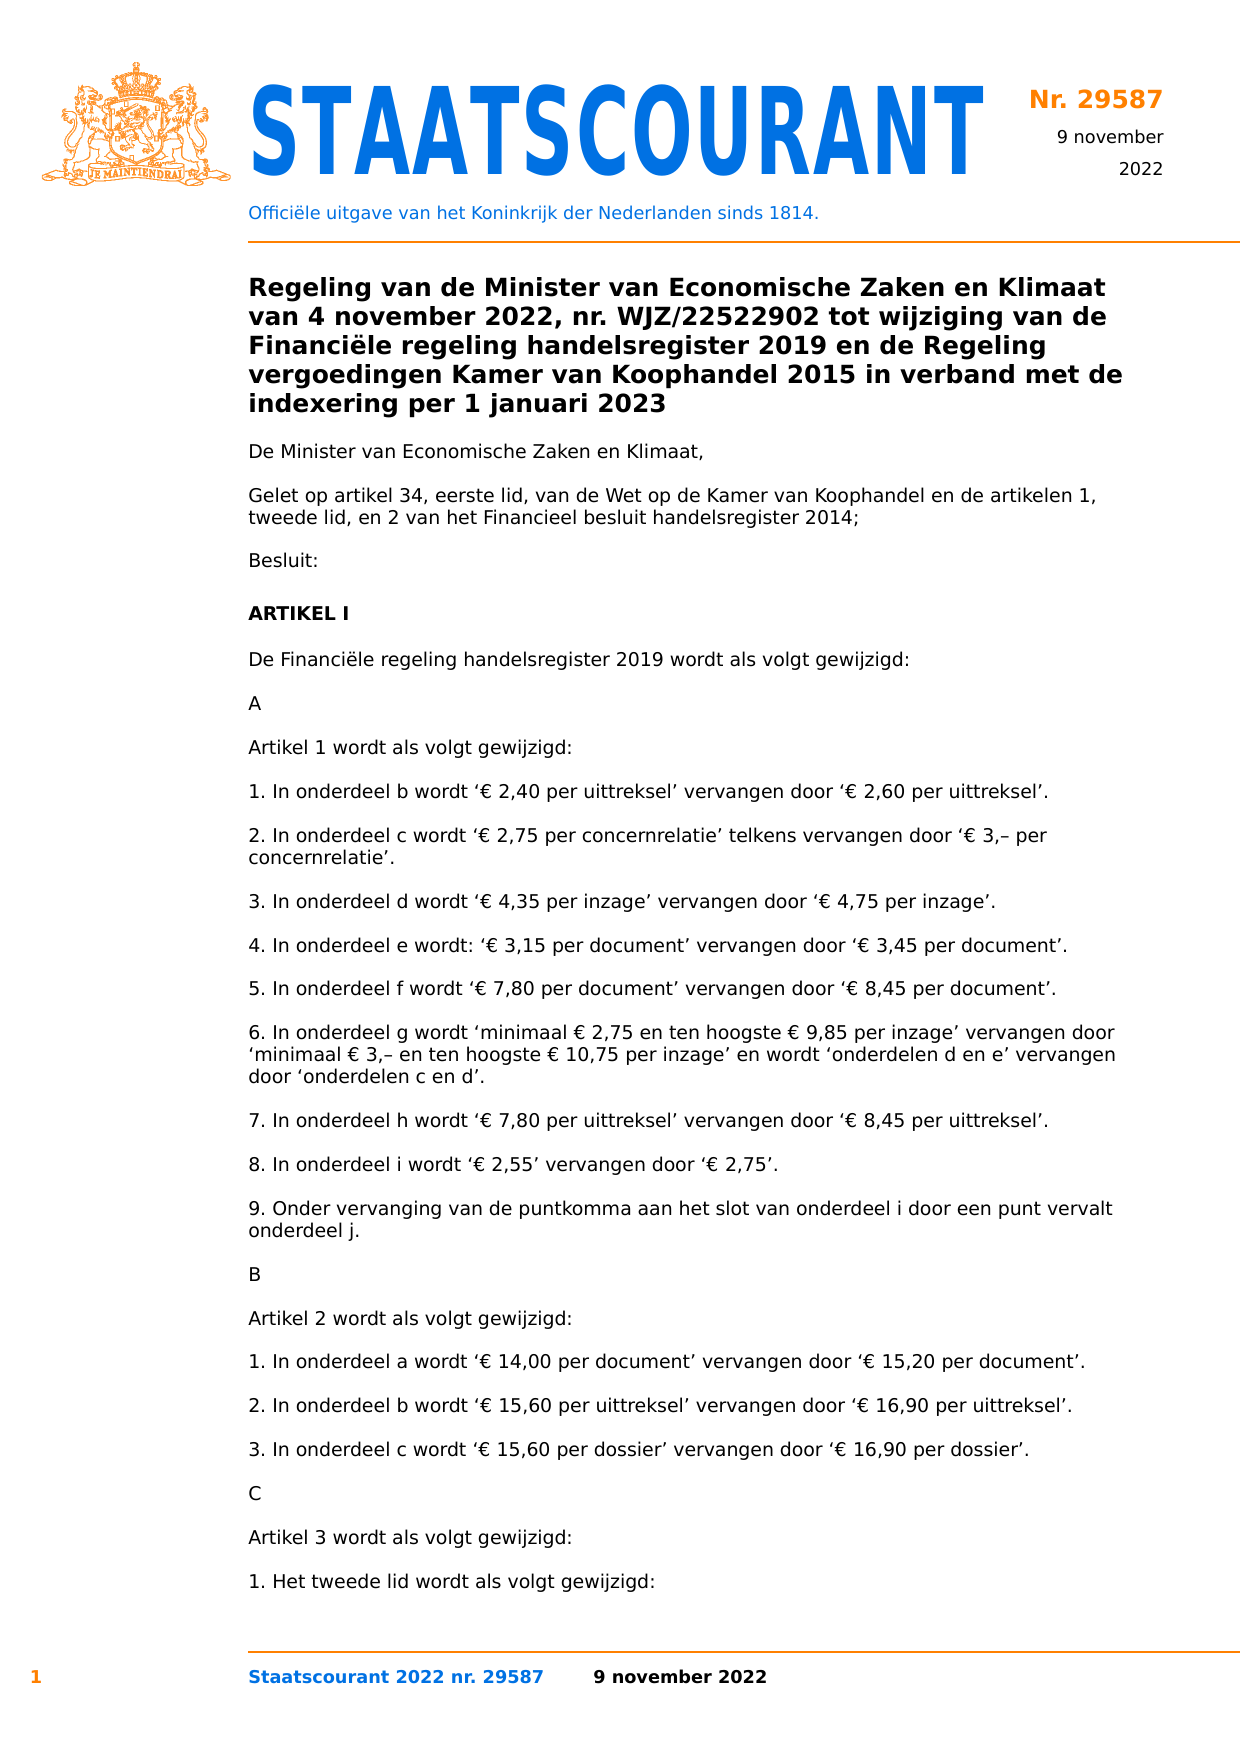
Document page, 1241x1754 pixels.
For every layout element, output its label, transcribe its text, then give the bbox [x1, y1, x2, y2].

text B [248, 1263, 1163, 1286]
text 3. In onderdeel d wordt ‘€ 4,35 per inzage’ vervangen door ‘€ 4,75 per inzage’. [248, 891, 1163, 913]
table_header STAATSCOURANT [248, 62, 998, 203]
text A [248, 693, 1163, 715]
text De Financiële regeling handelsregister 2019 wordt als volgt gewijzigd: [248, 649, 1163, 671]
text C [248, 1483, 1163, 1505]
text 9. Onder vervanging van de puntkomma aan het slot van onderdeel i door een punt vervalt onderdeel j. [248, 1198, 1163, 1242]
text Artikel 2 wordt als volgt gewijzigd: [248, 1307, 1163, 1329]
text Gelet op artikel 34, eerste lid, van de Wet op de Kamer van Koophandel en de artikelen 1, tweede lid, en 2 van het Financieel besluit handelsregister 2014; [248, 484, 1163, 528]
table_cell 2022 [998, 153, 1240, 203]
text 7. In onderdeel h wordt ‘€ 7,80 per uittreksel’ vervangen door ‘€ 8,45 per uittreksel’. [248, 1110, 1163, 1132]
text 5. In onderdeel f wordt ‘€ 7,80 per document’ vervangen door ‘€ 8,45 per document’. [248, 978, 1163, 1000]
text Artikel 3 wordt als volgt gewijzigd: [248, 1527, 1163, 1549]
table_cell 9 november [998, 121, 1240, 153]
text 3. In onderdeel c wordt ‘€ 15,60 per dossier’ vervangen door ‘€ 16,90 per dossier’. [248, 1439, 1163, 1461]
text Artikel 1 wordt als volgt gewijzigd: [248, 737, 1163, 759]
text 8. In onderdeel i wordt ‘€ 2,55’ vervangen door ‘€ 2,75’. [248, 1154, 1163, 1176]
text Besluit: [248, 550, 1163, 572]
text 1. In onderdeel b wordt ‘€ 2,40 per uittreksel’ vervangen door ‘€ 2,60 per uittreksel’. [248, 781, 1163, 803]
text De Minister van Economische Zaken en Klimaat, [248, 441, 1163, 463]
table_header [25, 62, 248, 241]
text 2. In onderdeel c wordt ‘€ 2,75 per concernrelatie’ telkens vervangen door ‘€ 3,– per concernrelatie’. [248, 825, 1163, 869]
picture [41, 62, 231, 186]
subtitle ARTIKEL I [248, 602, 1163, 624]
text 1. In onderdeel a wordt ‘€ 14,00 per document’ vervangen door ‘€ 15,20 per document’. [248, 1351, 1163, 1373]
subtitle Regeling van de Minister van Economische Zaken en Klimaat van 4 november 2022, nr. WJZ/22522902 tot wijziging van de Financiële regeling handelsregister 2019 en de Regeling vergoedingen Kamer van Koophandel 2015 in verband met de indexering per 1 januari 2023 [248, 273, 1163, 419]
text 1. Het tweede lid wordt als volgt gewijzigd: [248, 1571, 1163, 1592]
text 4. In onderdeel e wordt: ‘€ 3,15 per document’ vervangen door ‘€ 3,45 per document’. [248, 934, 1163, 956]
text 6. In onderdeel g wordt ‘minimaal € 2,75 en ten hoogste € 9,85 per inzage’ vervangen door ‘minimaal € 3,– en ten hoogste € 10,75 per inzage’ en wordt ‘onderdelen d en e’ vervangen door ‘onderdelen c en d’. [248, 1022, 1163, 1088]
table_header Nr. 29587 [998, 62, 1240, 121]
table_cell Officiële uitgave van het Koninkrijk der Nederlanden sinds 1814. [248, 203, 1240, 241]
text 2. In onderdeel b wordt ‘€ 15,60 per uittreksel’ vervangen door ‘€ 16,90 per uittreksel’. [248, 1395, 1163, 1417]
